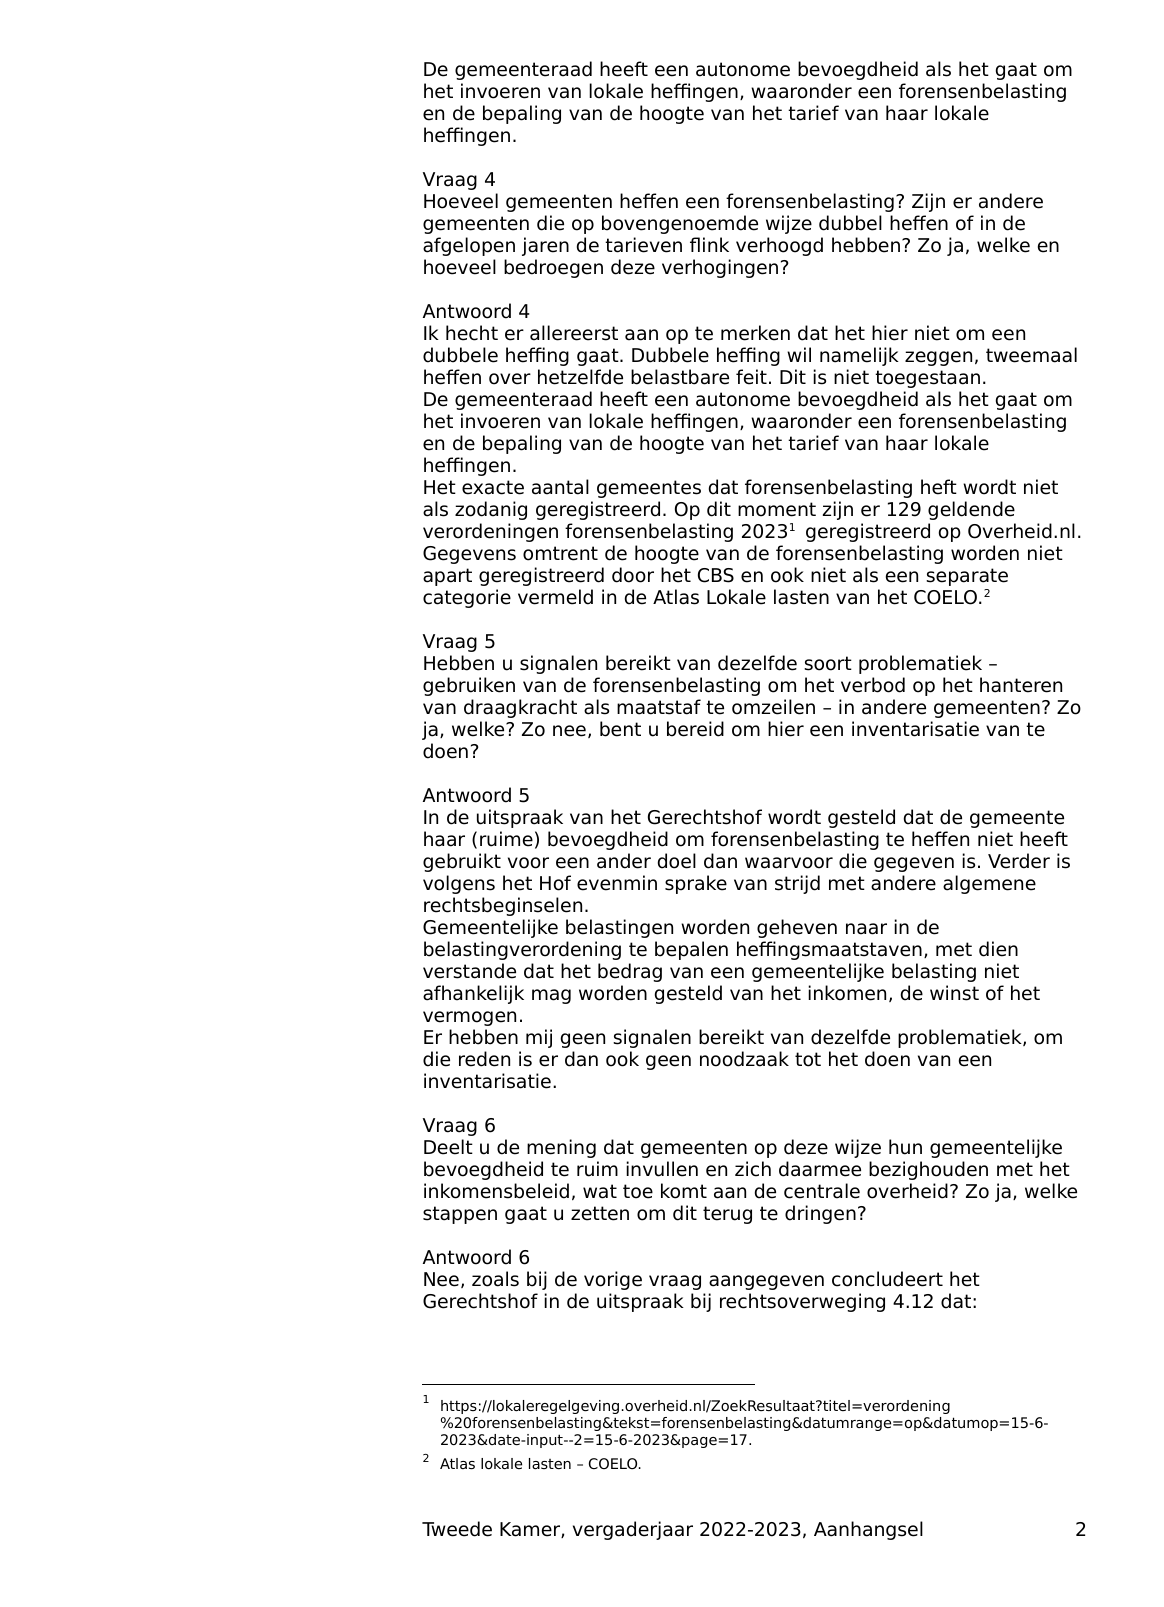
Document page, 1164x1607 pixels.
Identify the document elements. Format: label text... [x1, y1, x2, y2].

text De gemeenteraad heeft een autonome bevoegdheid als het gaat om het invoeren van lokale heffingen, waaronder een forensenbelasting en de bepaling van de hoogte van het tarief van haar lokale heffingen. [422, 59, 1087, 147]
text Antwoord 5 [422, 785, 1087, 807]
text Antwoord 4 [422, 301, 1087, 323]
text Het exacte aantal gemeentes dat forensenbelasting heft wordt niet als zodanig geregistreerd. Op dit moment zijn er 129 geldende verordeningen forensenbelasting 2023 geregistreerd op Overheid.nl. [422, 477, 1087, 543]
text Hoeveel gemeenten heffen een forensenbelasting? Zijn er andere gemeenten die op bovengenoemde wijze dubbel heffen of in de afgelopen jaren de tarieven flink verhoogd hebben? Zo ja, welke en hoeveel bedroegen deze verhogingen? [422, 191, 1087, 279]
text Vraag 4 [422, 169, 1087, 191]
text Vraag 6 [422, 1115, 1087, 1137]
text Ik hecht er allereerst aan op te merken dat het hier niet om een dubbele heffing gaat. Dubbele heffing wil namelijk zeggen, tweemaal heffen over hetzelfde belastbare feit. Dit is niet toegestaan. [422, 323, 1087, 389]
text Atlas lokale lasten – COELO. [422, 1452, 1087, 1474]
text https://lokaleregelgeving.overheid.nl/ZoekResultaat?titel=verordening%20forensenbelasting&tekst=forensenbelasting&datumrange=op&datumop=15-6-2023&date-input--2=15-6-2023&page=17. [422, 1393, 1087, 1449]
text Gemeentelijke belastingen worden geheven naar in de belastingverordening te bepalen heffingsmaatstaven, met dien verstande dat het bedrag van een gemeentelijke belasting niet afhankelijk mag worden gesteld van het inkomen, de winst of het vermogen. [422, 917, 1087, 1027]
text Er hebben mij geen signalen bereikt van dezelfde problematiek, om die reden is er dan ook geen noodzaak tot het doen van een inventarisatie. [422, 1027, 1087, 1093]
text De gemeenteraad heeft een autonome bevoegdheid als het gaat om het invoeren van lokale heffingen, waaronder een forensenbelasting en de bepaling van de hoogte van het tarief van haar lokale heffingen. [422, 389, 1087, 477]
text Nee, zoals bij de vorige vraag aangegeven concludeert het Gerechtshof in de uitspraak bij rechtsoverweging 4.12 dat: [422, 1269, 1087, 1313]
text Antwoord 6 [422, 1247, 1087, 1269]
text Gegevens omtrent de hoogte van de forensenbelasting worden niet apart geregistreerd door het CBS en ook niet als een separate categorie vermeld in de Atlas Lokale lasten van het COELO. [422, 543, 1087, 609]
text In de uitspraak van het Gerechtshof wordt gesteld dat de gemeente haar (ruime) bevoegdheid om forensenbelasting te heffen niet heeft gebruikt voor een ander doel dan waarvoor die gegeven is. Verder is volgens het Hof evenmin sprake van strijd met andere algemene rechtsbeginselen. [422, 807, 1087, 917]
text Hebben u signalen bereikt van dezelfde soort problematiek – gebruiken van de forensenbelasting om het verbod op het hanteren van draagkracht als maatstaf te omzeilen – in andere gemeenten? Zo ja, welke? Zo nee, bent u bereid om hier een inventarisatie van te doen? [422, 653, 1087, 763]
text Vraag 5 [422, 631, 1087, 653]
text Deelt u de mening dat gemeenten op deze wijze hun gemeentelijke bevoegdheid te ruim invullen en zich daarmee bezighouden met het inkomensbeleid, wat toe komt aan de centrale overheid? Zo ja, welke stappen gaat u zetten om dit terug te dringen? [422, 1137, 1087, 1225]
